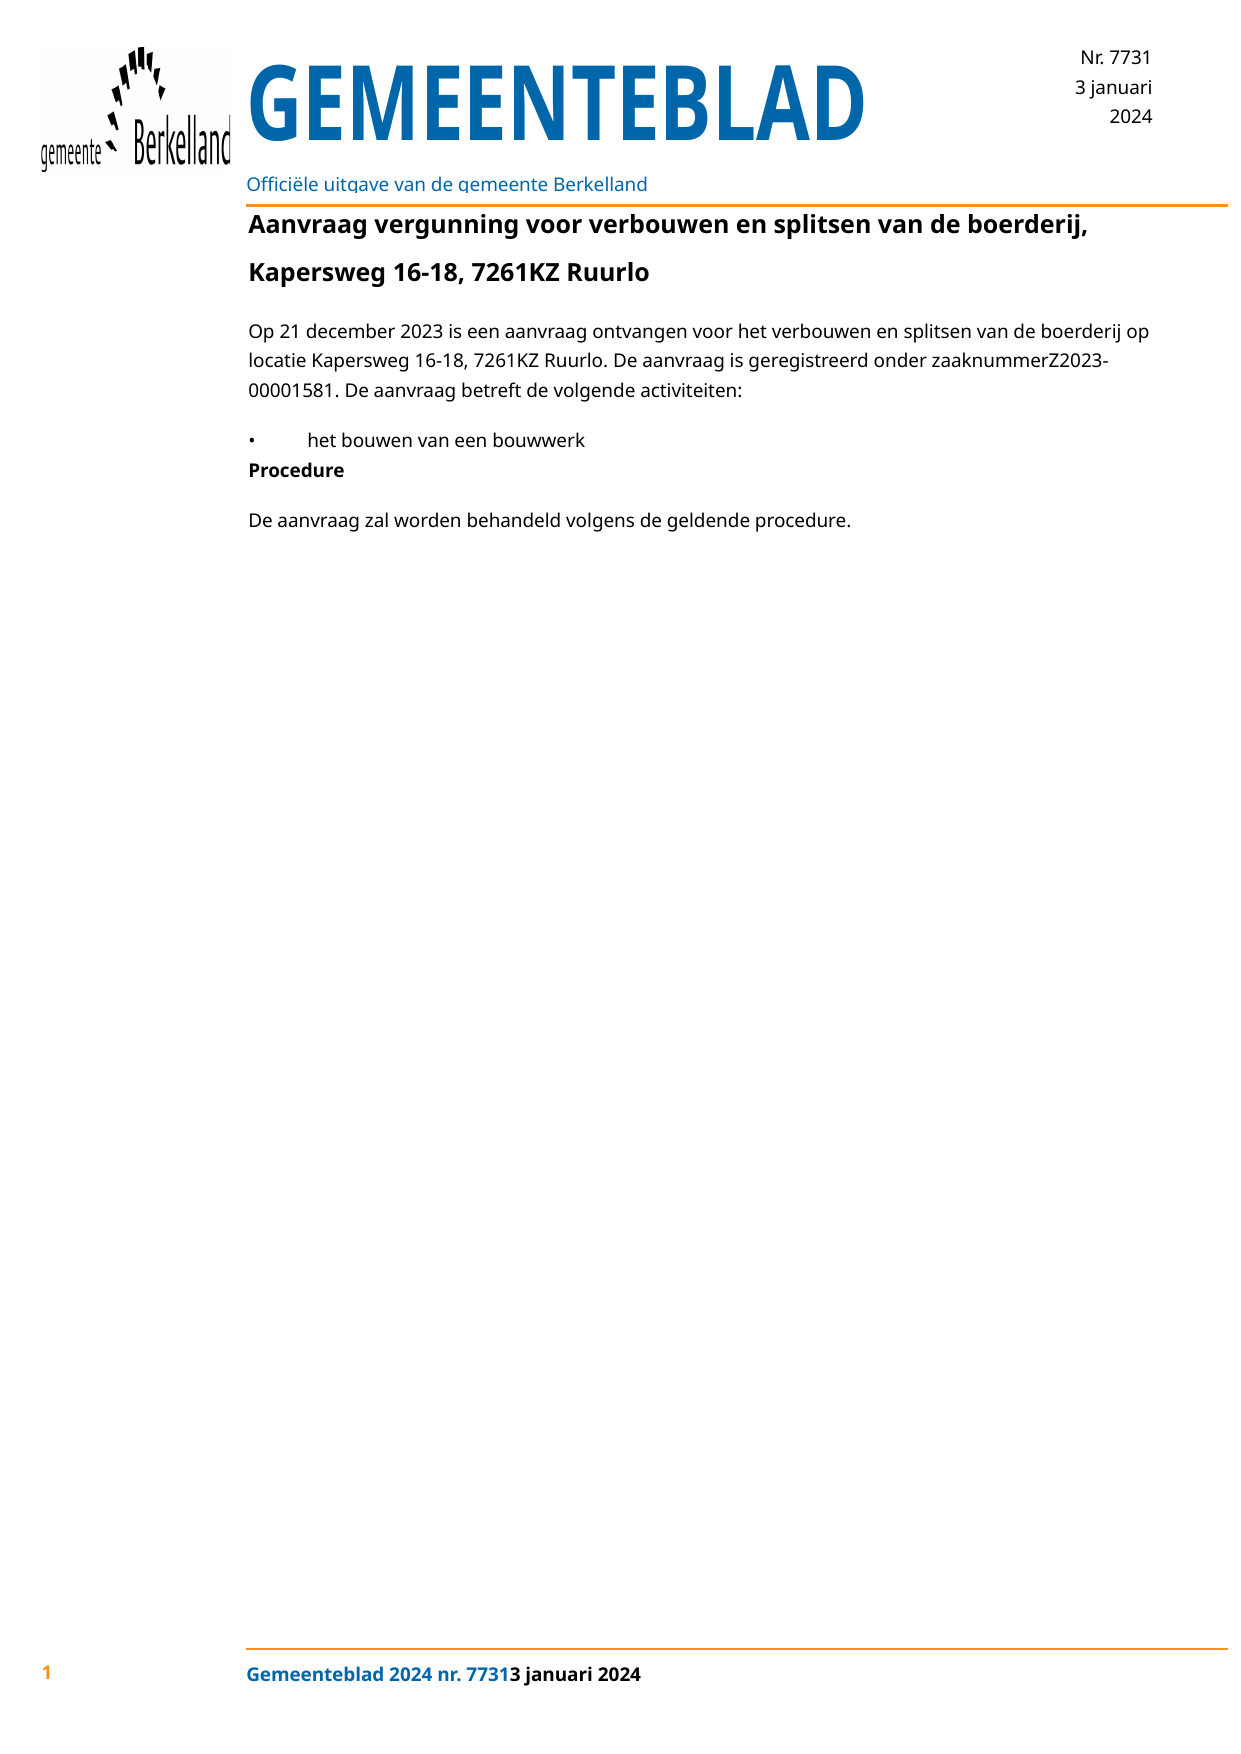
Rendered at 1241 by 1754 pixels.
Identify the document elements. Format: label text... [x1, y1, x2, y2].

text Aanvraag vergunning voor verbouwen en splitsen van de boerderij, Kapersweg 16-18, 7261KZ Ruurlo [248, 207, 1152, 288]
text Op 21 december 2023 is een aanvraag ontvangen voor het verbouwen en splitsen van de boerderij op locatie Kapersweg 16-18, 7261KZ Ruurlo. De aanvraag is geregistreerd onder zaaknummerZ2023-00001581. De aanvraag betreft de volgende activiteiten: [248, 318, 1152, 403]
text De aanvraag zal worden behandeld volgens de geldende procedure. [248, 507, 1152, 533]
text Procedure [248, 457, 1152, 483]
picture [41, 47, 231, 172]
list het bouwen van een bouwwerk [248, 427, 1152, 453]
